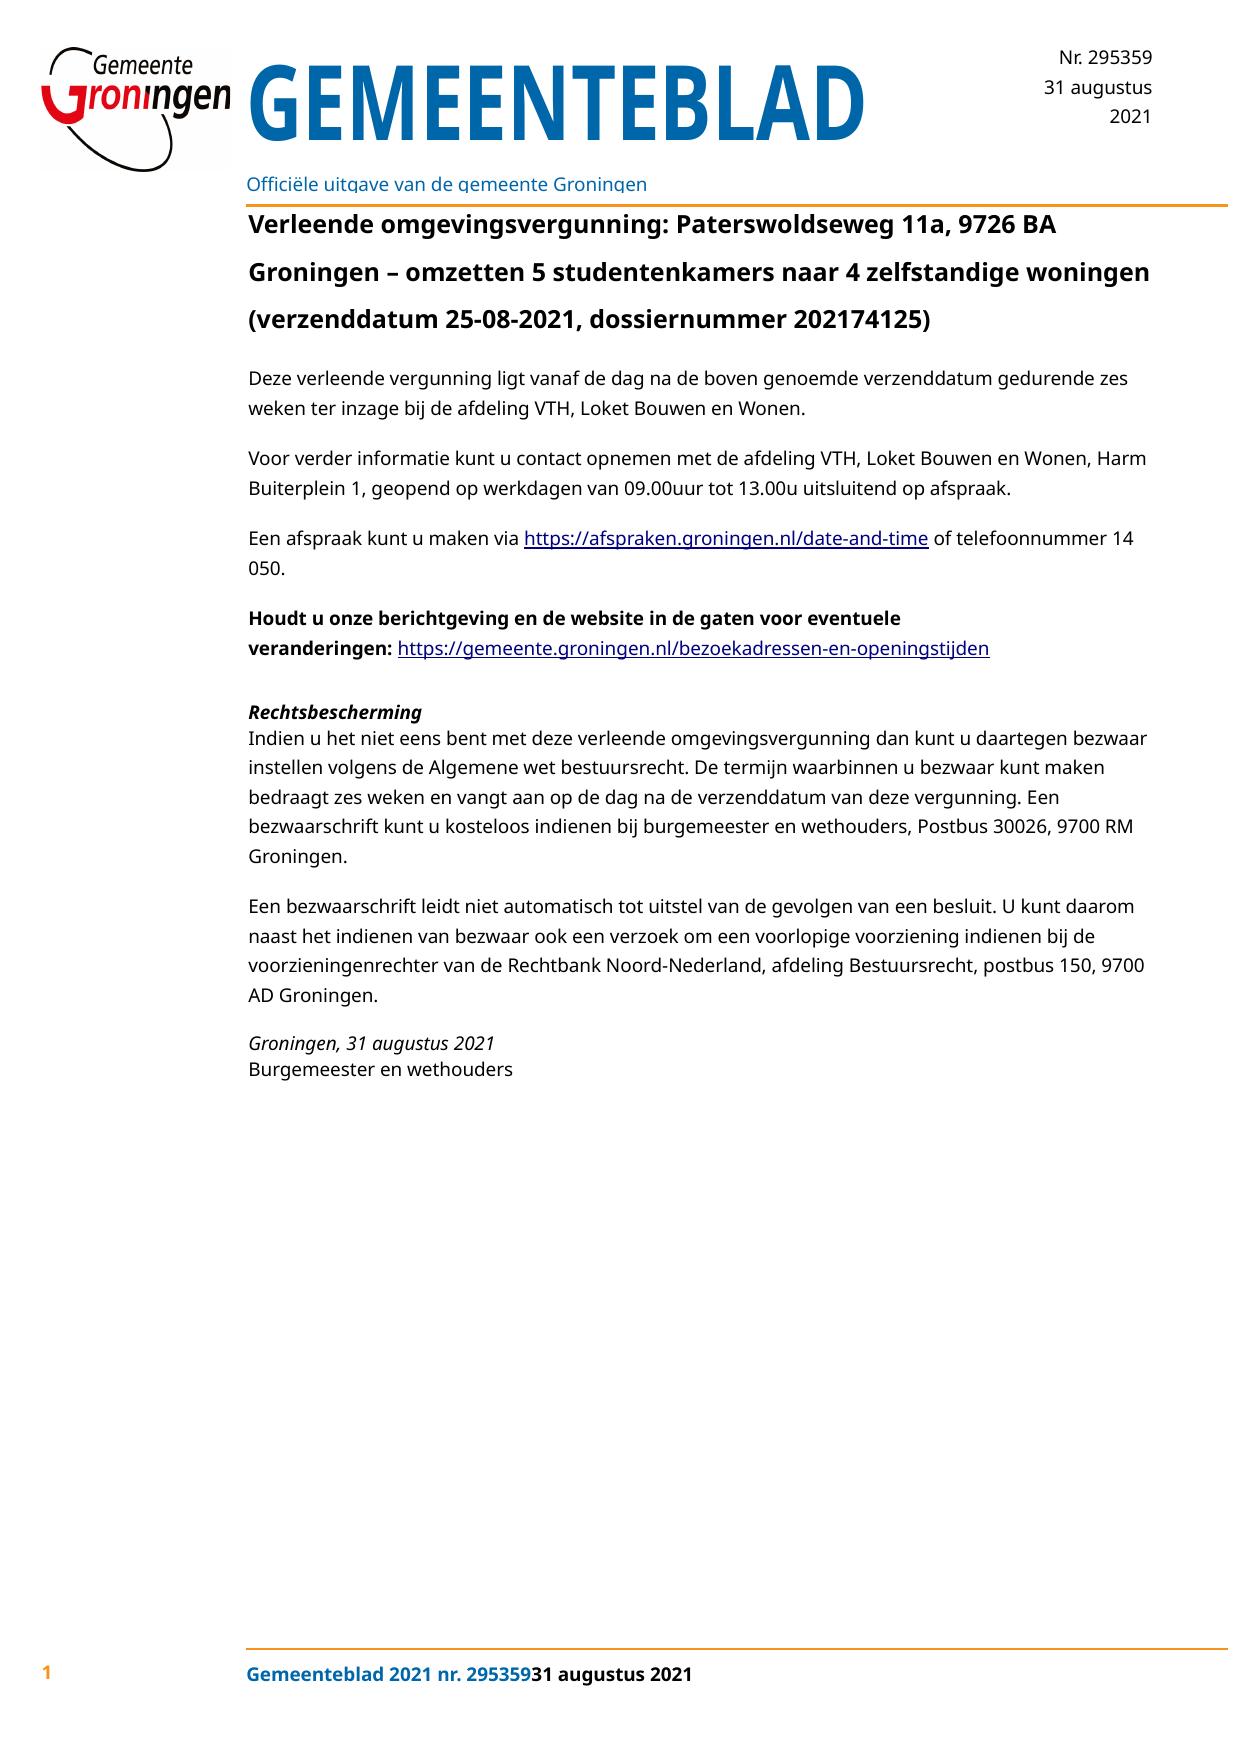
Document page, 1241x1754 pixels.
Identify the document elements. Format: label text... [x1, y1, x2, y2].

text Een afspraak kunt u maken via https://afspraken.groningen.nl/date-and-time of telefoonnummer 14 050. [248, 526, 1152, 581]
text Verleende omgevingsvergunning: Paterswoldseweg 11a, 9726 BA Groningen – omzetten 5 studentenkamers naar 4 zelfstandige woningen (verzenddatum 25-08-2021, dossiernummer 202174125) [248, 207, 1152, 336]
text Groningen, 31 augustus 2021 [248, 1030, 1152, 1056]
text Een bezwaarschrift leidt niet automatisch tot uitstel van de gevolgen van een besluit. U kunt daarom naast het indienen van bezwaar ook een verzoek om een voorlopige voorziening indienen bij de voorzieningenrechter van de Rechtbank Noord-Nederland, afdeling Bestuursrecht, postbus 150, 9700 AD Groningen. [248, 893, 1152, 1008]
text Burgemeester en wethouders [248, 1056, 1152, 1082]
text Voor verder informatie kunt u contact opnemen met de afdeling VTH, Loket Bouwen en Wonen, Harm Buiterplein 1, geopend op werkdagen van 09.00uur tot 13.00u uitsluitend op afspraak. [248, 446, 1152, 501]
picture [41, 47, 231, 172]
text Rechtsbescherming [248, 699, 1152, 725]
text Deze verleende vergunning ligt vanaf de dag na de boven genoemde verzenddatum gedurende zes weken ter inzage bij de afdeling VTH, Loket Bouwen en Wonen. [248, 366, 1152, 421]
text Houdt u onze berichtgeving en de website in de gaten voor eventuele veranderingen: https://gemeente.groningen.nl/bezoekadressen-en-openingstijden [248, 606, 1152, 661]
text Indien u het niet eens bent met deze verleende omgevingsvergunning dan kunt u daartegen bezwaar instellen volgens de Algemene wet bestuursrecht. De termijn waarbinnen u bezwaar kunt maken bedraagt zes weken en vangt aan op de dag na de verzenddatum van deze vergunning. Een bezwaarschrift kunt u kosteloos indienen bij burgemeester en wethouders, Postbus 30026, 9700 RM Groningen. [248, 725, 1152, 869]
